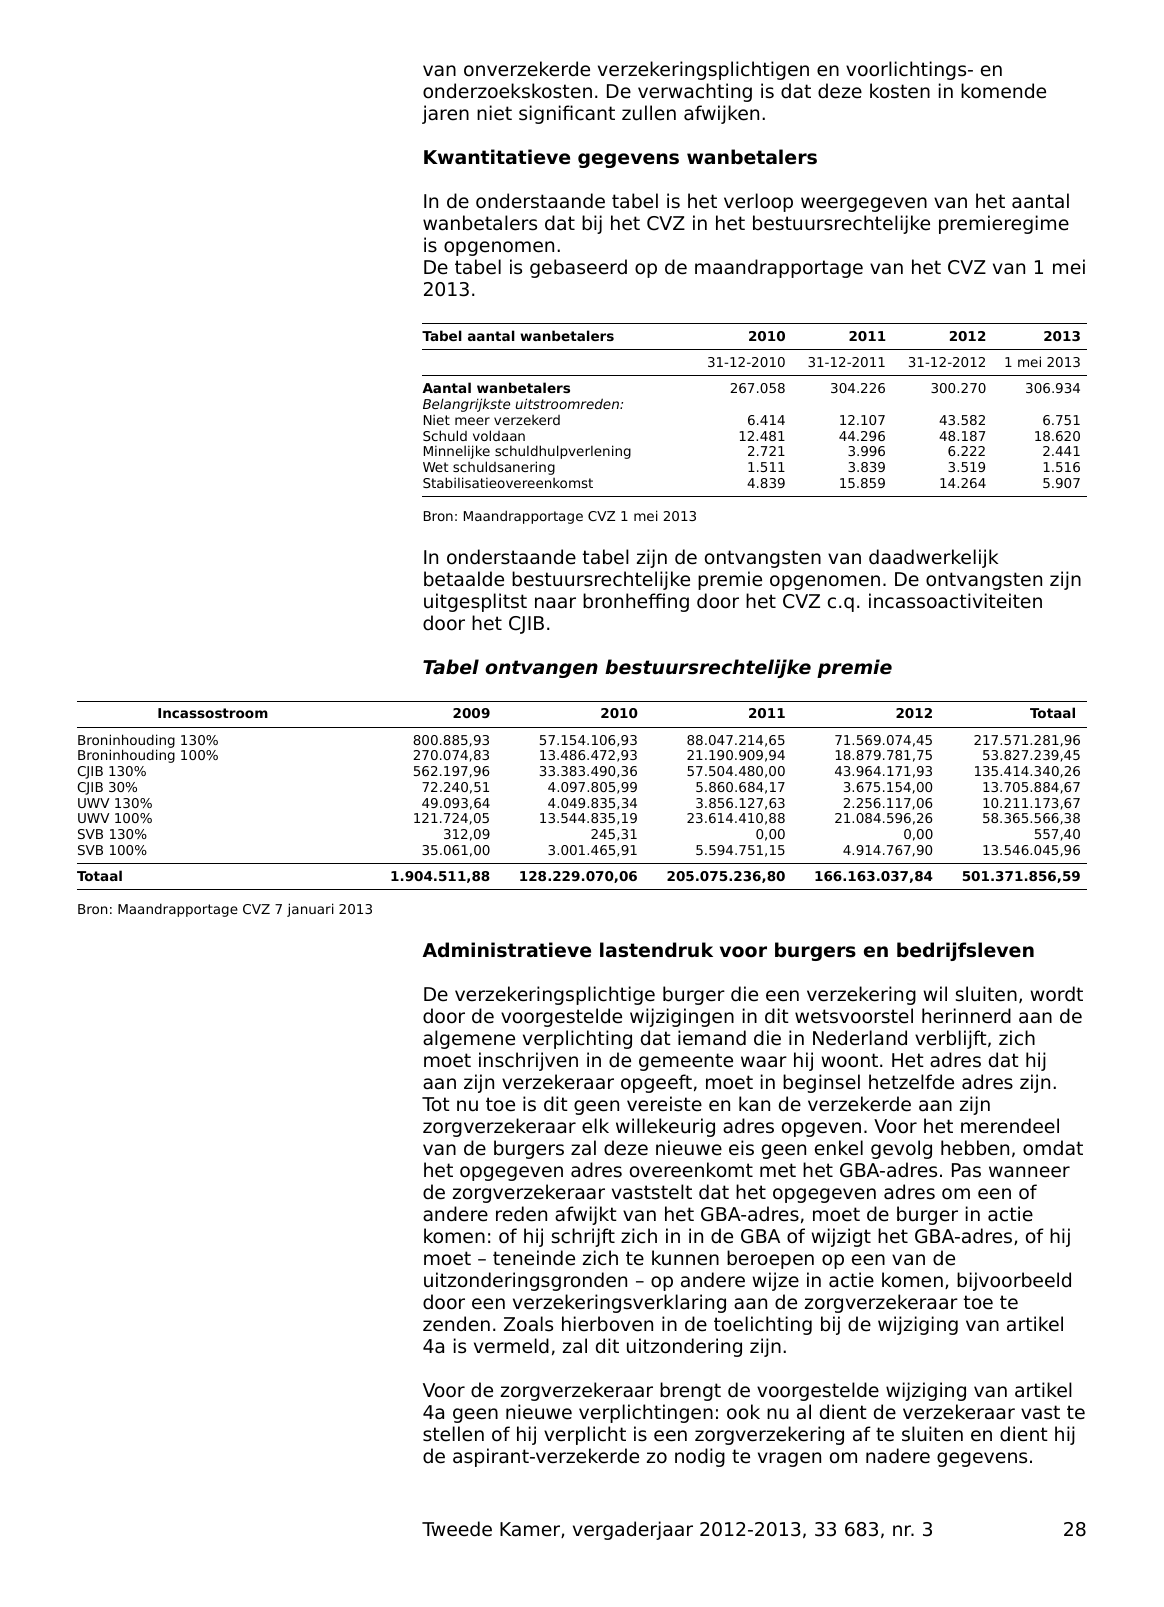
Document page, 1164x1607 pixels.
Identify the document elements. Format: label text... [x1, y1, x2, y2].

table_cell CJIB 130% [77, 764, 348, 780]
table_cell 10.211.173,67 [939, 795, 1087, 811]
table_cell 312,09 [348, 827, 496, 843]
table_cell 217.571.281,96 [939, 728, 1087, 748]
table_cell 3.519 [892, 460, 992, 476]
table_cell 72.240,51 [348, 780, 496, 795]
table_cell 3.839 [791, 460, 892, 476]
table_cell [992, 397, 1087, 413]
table_cell 33.383.490,36 [496, 764, 644, 780]
table_cell 245,31 [496, 827, 644, 843]
table_cell 3.856.127,63 [644, 795, 791, 811]
table_header 2012 [791, 702, 939, 727]
table_cell SVB 130% [77, 827, 348, 843]
table_cell 13.544.835,19 [496, 811, 644, 827]
table_cell 71.569.074,45 [791, 728, 939, 748]
table_cell 557,40 [939, 827, 1087, 843]
table_cell 300.270 [892, 376, 992, 397]
table_cell 501.371.856,59 [939, 864, 1087, 889]
table_cell 4.049.835,34 [496, 795, 644, 811]
table_cell 43.964.171,93 [791, 764, 939, 780]
table_cell 3.001.465,91 [496, 843, 644, 863]
table_cell 49.093,64 [348, 795, 496, 811]
table_cell UWV 100% [77, 811, 348, 827]
table_cell Totaal [77, 864, 348, 889]
table_header 2009 [348, 702, 496, 727]
table_cell 14.264 [892, 476, 992, 496]
table_cell 31-12-2012 [892, 350, 992, 375]
table_cell 2.721 [691, 444, 791, 460]
table_header 2011 [644, 702, 791, 727]
table_cell 57.154.106,93 [496, 728, 644, 748]
table_cell 0,00 [791, 827, 939, 843]
table_header 2010 [496, 702, 644, 727]
table_cell 6.222 [892, 444, 992, 460]
table_cell 3.675.154,00 [791, 780, 939, 795]
table_header 2012 [892, 324, 992, 349]
table_cell 43.582 [892, 413, 992, 428]
table_cell 57.504.480,00 [644, 764, 791, 780]
text In de onderstaande tabel is het verloop weergegeven van het aantal wanbetalers dat bij het CVZ in het bestuursrechtelijke premieregime is opgenomen. [422, 191, 1087, 257]
table_cell CJIB 30% [77, 780, 348, 795]
table_cell Bron: Maandrapportage CVZ 1 mei 2013 [422, 497, 1087, 524]
table_cell 13.546.045,96 [939, 843, 1087, 863]
table_cell 135.414.340,26 [939, 764, 1087, 780]
table_cell 1.904.511,88 [348, 864, 496, 889]
table_cell UWV 130% [77, 795, 348, 811]
table_cell 166.163.037,84 [791, 864, 939, 889]
table_cell Schuld voldaan [422, 428, 691, 444]
table_header Totaal [939, 702, 1087, 727]
table_cell 6.414 [691, 413, 791, 428]
table_cell 13.486.472,93 [496, 748, 644, 764]
table_cell 15.859 [791, 476, 892, 496]
table_cell SVB 100% [77, 843, 348, 863]
table_cell 18.879.781,75 [791, 748, 939, 764]
table_header 2011 [791, 324, 892, 349]
table_cell Stabilisatieovereenkomst [422, 476, 691, 496]
table_cell Wet schuldsanering [422, 460, 691, 476]
text De tabel is gebaseerd op de maandrapportage van het CVZ van 1 mei 2013. [422, 257, 1087, 301]
table_cell 88.047.214,65 [644, 728, 791, 748]
subtitle Kwantitatieve gegevens wanbetalers [422, 147, 1087, 169]
table_cell 1.516 [992, 460, 1087, 476]
table_cell Aantal wanbetalers [422, 376, 691, 397]
table_cell Bron: Maandrapportage CVZ 7 januari 2013 [77, 890, 1087, 918]
table_cell 270.074,83 [348, 748, 496, 764]
text van onverzekerde verzekeringsplichtigen en voorlichtings- en onderzoekskosten. De verwachting is dat deze kosten in komende jaren niet significant zullen afwijken. [422, 59, 1087, 125]
table_cell 31-12-2011 [791, 350, 892, 375]
table_cell 4.914.767,90 [791, 843, 939, 863]
table_header Tabel aantal wanbetalers [422, 324, 691, 349]
subtitle Administratieve lastendruk voor burgers en bedrijfsleven [422, 940, 1087, 962]
table_cell 1 mei 2013 [992, 350, 1087, 375]
table_cell 2.256.117,06 [791, 795, 939, 811]
table_cell 3.996 [791, 444, 892, 460]
table_cell 13.705.884,67 [939, 780, 1087, 795]
table_cell 35.061,00 [348, 843, 496, 863]
table_cell 2.441 [992, 444, 1087, 460]
table_cell 121.724,05 [348, 811, 496, 827]
table_cell 5.907 [992, 476, 1087, 496]
table_cell 6.751 [992, 413, 1087, 428]
text De verzekeringsplichtige burger die een verzekering wil sluiten, wordt door de voorgestelde wijzigingen in dit wetsvoorstel herinnerd aan de algemene verplichting dat iemand die in Nederland verblijft, zich moet inschrijven in de gemeente waar hij woont. Het adres dat hij aan zijn verzekeraar opgeeft, moet in beginsel hetzelfde adres zijn. Tot nu toe is dit geen vereiste en kan de verzekerde aan zijn zorgverzekeraar elk willekeurig adres opgeven. Voor het merendeel van de burgers zal deze nieuwe eis geen enkel gevolg hebben, omdat het opgegeven adres overeenkomt met het GBA-adres. Pas wanneer de zorgverzekeraar vaststelt dat het opgegeven adres om een of andere reden afwijkt van het GBA-adres, moet de burger in actie komen: of hij schrijft zich in in de GBA of wijzigt het GBA-adres, of hij moet – teneinde zich te kunnen beroepen op een van de uitzonderingsgronden – op andere wijze in actie komen, bijvoorbeeld door een verzekeringsverklaring aan de zorgverzekeraar toe te zenden. Zoals hierboven in de toelichting bij de wijziging van artikel 4a is vermeld, zal dit uitzondering zijn. [422, 984, 1087, 1358]
table_header 2013 [992, 324, 1087, 349]
table_cell 12.107 [791, 413, 892, 428]
table_cell 800.885,93 [348, 728, 496, 748]
table_cell 21.084.596,26 [791, 811, 939, 827]
table_cell Minnelijke schuldhulpverlening [422, 444, 691, 460]
table_cell 44.296 [791, 428, 892, 444]
table_cell 5.594.751,15 [644, 843, 791, 863]
table_header 2010 [691, 324, 791, 349]
table_cell 5.860.684,17 [644, 780, 791, 795]
table_cell [422, 350, 691, 375]
table_cell 23.614.410,88 [644, 811, 791, 827]
table_cell [791, 397, 892, 413]
table_cell 58.365.566,38 [939, 811, 1087, 827]
table_cell 128.229.070,06 [496, 864, 644, 889]
table_cell Belangrijkste uitstroomreden: [422, 397, 791, 413]
table_header Incassostroom [77, 702, 348, 727]
subtitle Tabel ontvangen bestuursrechtelijke premie [422, 657, 1087, 679]
table_cell 18.620 [992, 428, 1087, 444]
table_cell 306.934 [992, 376, 1087, 397]
table_cell 48.187 [892, 428, 992, 444]
table_cell 267.058 [691, 376, 791, 397]
table_cell 205.075.236,80 [644, 864, 791, 889]
table_cell 4.097.805,99 [496, 780, 644, 795]
table_cell Niet meer verzekerd [422, 413, 691, 428]
table_cell Broninhouding 100% [77, 748, 348, 764]
table_cell 12.481 [691, 428, 791, 444]
table_cell 1.511 [691, 460, 791, 476]
table_cell 304.226 [791, 376, 892, 397]
table_cell 31-12-2010 [691, 350, 791, 375]
table_cell Broninhouding 130% [77, 728, 348, 748]
table_cell 21.190.909,94 [644, 748, 791, 764]
table_cell [892, 397, 992, 413]
table_cell 562.197,96 [348, 764, 496, 780]
table_cell 4.839 [691, 476, 791, 496]
text Voor de zorgverzekeraar brengt de voorgestelde wijziging van artikel 4a geen nieuwe verplichtingen: ook nu al dient de verzekeraar vast te stellen of hij verplicht is een zorgverzekering af te sluiten en dient hij de aspirant-verzekerde zo nodig te vragen om nadere gegevens. [422, 1380, 1087, 1468]
table_cell 53.827.239,45 [939, 748, 1087, 764]
text In onderstaande tabel zijn de ontvangsten van daadwerkelijk betaalde bestuursrechtelijke premie opgenomen. De ontvangsten zijn uitgesplitst naar bronheffing door het CVZ c.q. incassoactiviteiten door het CJIB. [422, 547, 1087, 634]
table_cell 0,00 [644, 827, 791, 843]
